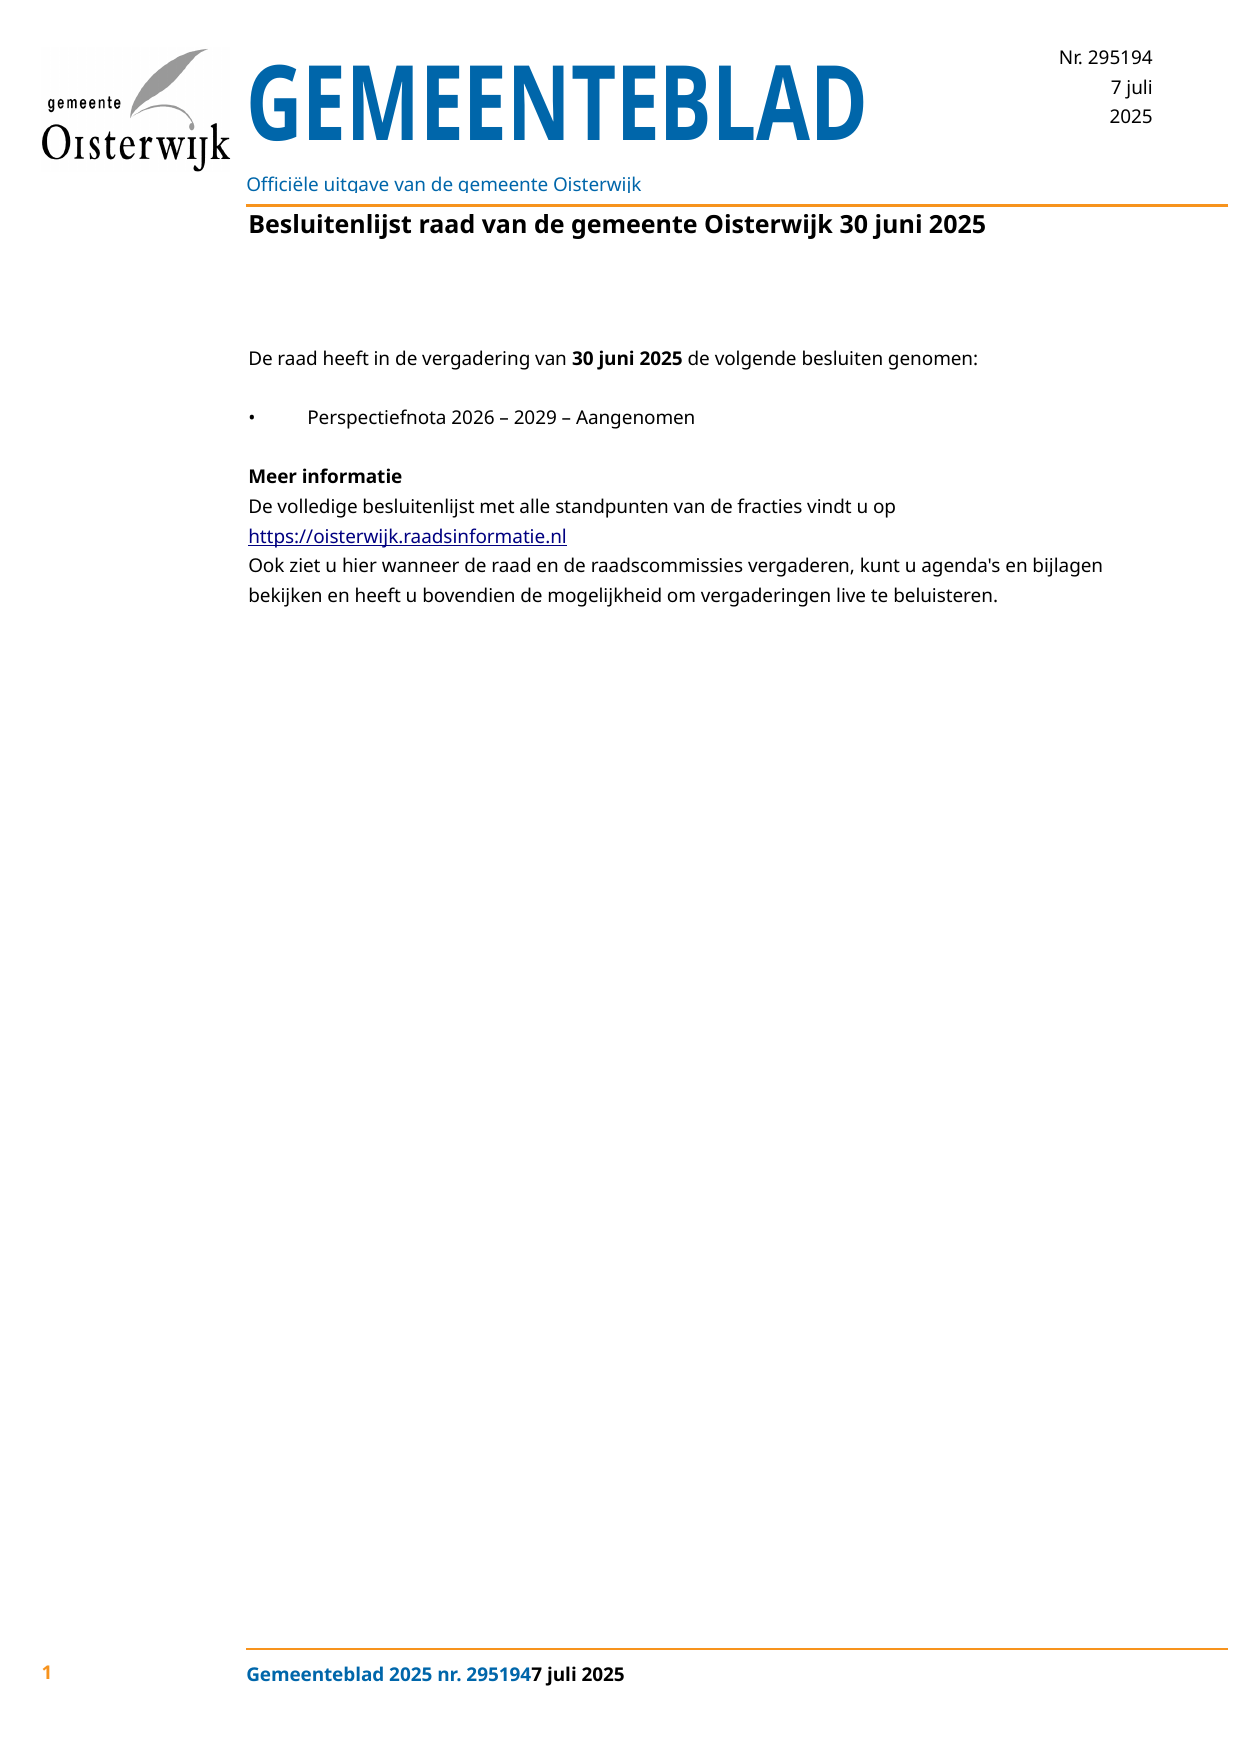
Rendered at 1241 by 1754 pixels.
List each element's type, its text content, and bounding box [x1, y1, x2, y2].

text Besluitenlijst raad van de gemeente Oisterwijk 30 juni 2025 [248, 207, 1152, 241]
text De volledige besluitenlijst met alle standpunten van de fracties vindt u op https://oisterwijk.raadsinformatie.nl [248, 493, 1152, 548]
text Meer informatie [248, 464, 1152, 489]
picture [41, 47, 231, 172]
text De raad heeft in de vergadering van 30 juni 2025 de volgende besluiten genomen: [248, 345, 1152, 371]
list Perspectiefnota 2026 – 2029 – Aangenomen [248, 404, 1152, 430]
text Ook ziet u hier wanneer de raad en de raadscommissies vergaderen, kunt u agenda's en bijlagen bekijken en heeft u bovendien de mogelijkheid om vergaderingen live te beluisteren. [248, 552, 1152, 608]
